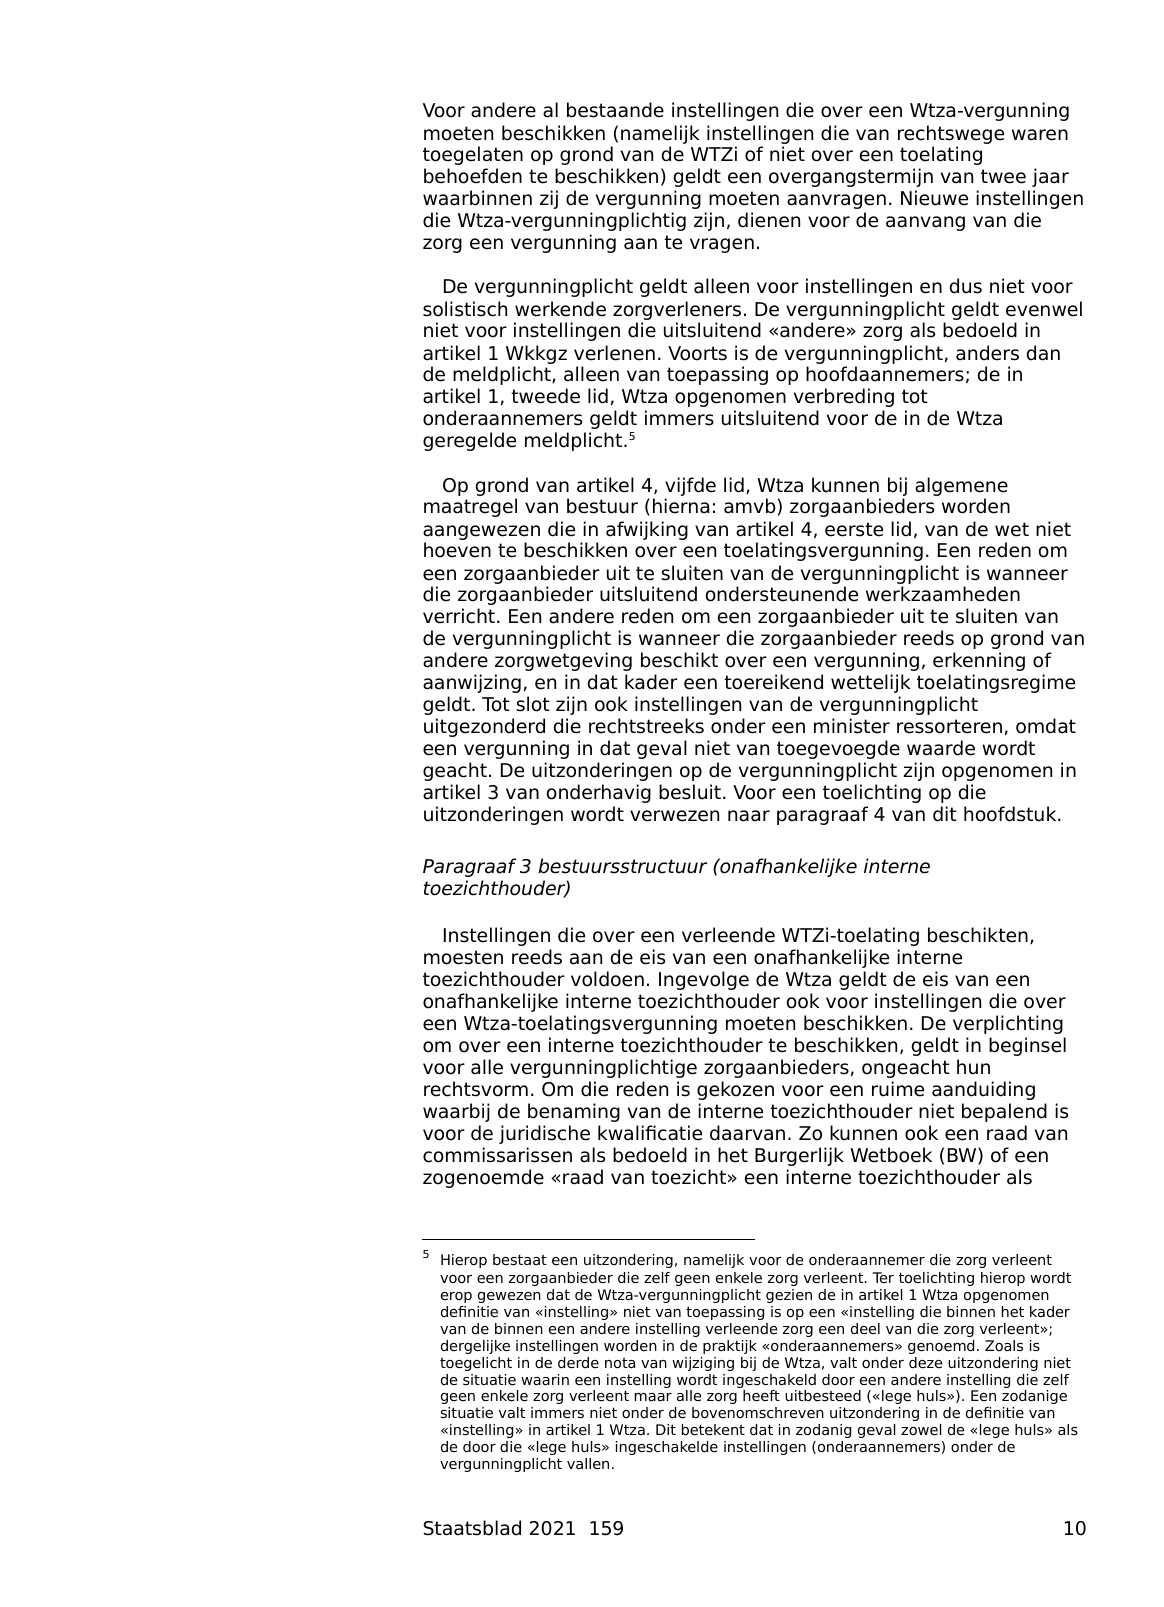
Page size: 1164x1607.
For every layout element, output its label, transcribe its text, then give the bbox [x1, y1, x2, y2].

text Voor andere al bestaande instellingen die over een Wtza-vergunning moeten beschikken (namelijk instellingen die van rechtswege waren toegelaten op grond van de WTZi of niet over een toelating behoefden te beschikken) geldt een overgangstermijn van twee jaar waarbinnen zij de vergunning moeten aanvragen. Nieuwe instellingen die Wtza-vergunningplichtig zijn, dienen voor de aanvang van die zorg een vergunning aan te vragen. [422, 100, 1087, 254]
text Op grond van artikel 4, vijfde lid, Wtza kunnen bij algemene maatregel van bestuur (hierna: amvb) zorgaanbieders worden aangewezen die in afwijking van artikel 4, eerste lid, van de wet niet hoeven te beschikken over een toelatingsvergunning. Een reden om een zorgaanbieder uit te sluiten van de vergunningplicht is wanneer die zorgaanbieder uitsluitend ondersteunende werkzaamheden verricht. Een andere reden om een zorgaanbieder uit te sluiten van de vergunningplicht is wanneer die zorgaanbieder reeds op grond van andere zorgwetgeving beschikt over een vergunning, erkenning of aanwijzing, en in dat kader een toereikend wettelijk toelatingsregime geldt. Tot slot zijn ook instellingen van de vergunningplicht uitgezonderd die rechtstreeks onder een minister ressorteren, omdat een vergunning in dat geval niet van toegevoegde waarde wordt geacht. De uitzonderingen op de vergunningplicht zijn opgenomen in artikel 3 van onderhavig besluit. Voor een toelichting op die uitzonderingen wordt verwezen naar paragraaf 4 van dit hoofdstuk. [422, 474, 1087, 826]
subtitle Paragraaf 3 bestuursstructuur (onafhankelijke interne toezichthouder) [422, 856, 1087, 900]
text Instellingen die over een verleende WTZi-toelating beschikten, moesten reeds aan de eis van een onafhankelijke interne toezichthouder voldoen. Ingevolge de Wtza geldt de eis van een onafhankelijke interne toezichthouder ook voor instellingen die over een Wtza-toelatingsvergunning moeten beschikken. De verplichting om over een interne toezichthouder te beschikken, geldt in beginsel voor alle vergunningplichtige zorgaanbieders, ongeacht hun rechtsvorm. Om die reden is gekozen voor een ruime aanduiding waarbij de benaming van de interne toezichthouder niet bepalend is voor de juridische kwalificatie daarvan. Zo kunnen ook een raad van commissarissen als bedoeld in het Burgerlijk Wetboek (BW) of een zogenoemde «raad van toezicht» een interne toezichthouder als [422, 925, 1087, 1189]
text De vergunningplicht geldt alleen voor instellingen en dus niet voor solistisch werkende zorgverleners. De vergunningplicht geldt evenwel niet voor instellingen die uitsluitend «andere» zorg als bedoeld in artikel 1 Wkkgz verlenen. Voorts is de vergunningplicht, anders dan de meldplicht, alleen van toepassing op hoofdaannemers; de in artikel 1, tweede lid, Wtza opgenomen verbreding tot onderaannemers geldt immers uitsluitend voor de in de Wtza geregelde meldplicht. [422, 276, 1087, 452]
text Hierop bestaat een uitzondering, namelijk voor de onderaannemer die zorg verleent voor een zorgaanbieder die zelf geen enkele zorg verleent. Ter toelichting hierop wordt erop gewezen dat de Wtza-vergunningplicht gezien de in artikel 1 Wtza opgenomen definitie van «instelling» niet van toepassing is op een «instelling die binnen het kader van de binnen een andere instelling verleende zorg een deel van die zorg verleent»; dergelijke instellingen worden in de praktijk «onderaannemers» genoemd. Zoals is toegelicht in de derde nota van wijziging bij de Wtza, valt onder deze uitzondering niet de situatie waarin een instelling wordt ingeschakeld door een andere instelling die zelf geen enkele zorg verleent maar alle zorg heeft uitbesteed («lege huls»). Een zodanige situatie valt immers niet onder de bovenomschreven uitzondering in de definitie van «instelling» in artikel 1 Wtza. Dit betekent dat in zodanig geval zowel de «lege huls» als de door die «lege huls» ingeschakelde instellingen (onderaannemers) onder de vergunningplicht vallen. [422, 1248, 1087, 1473]
